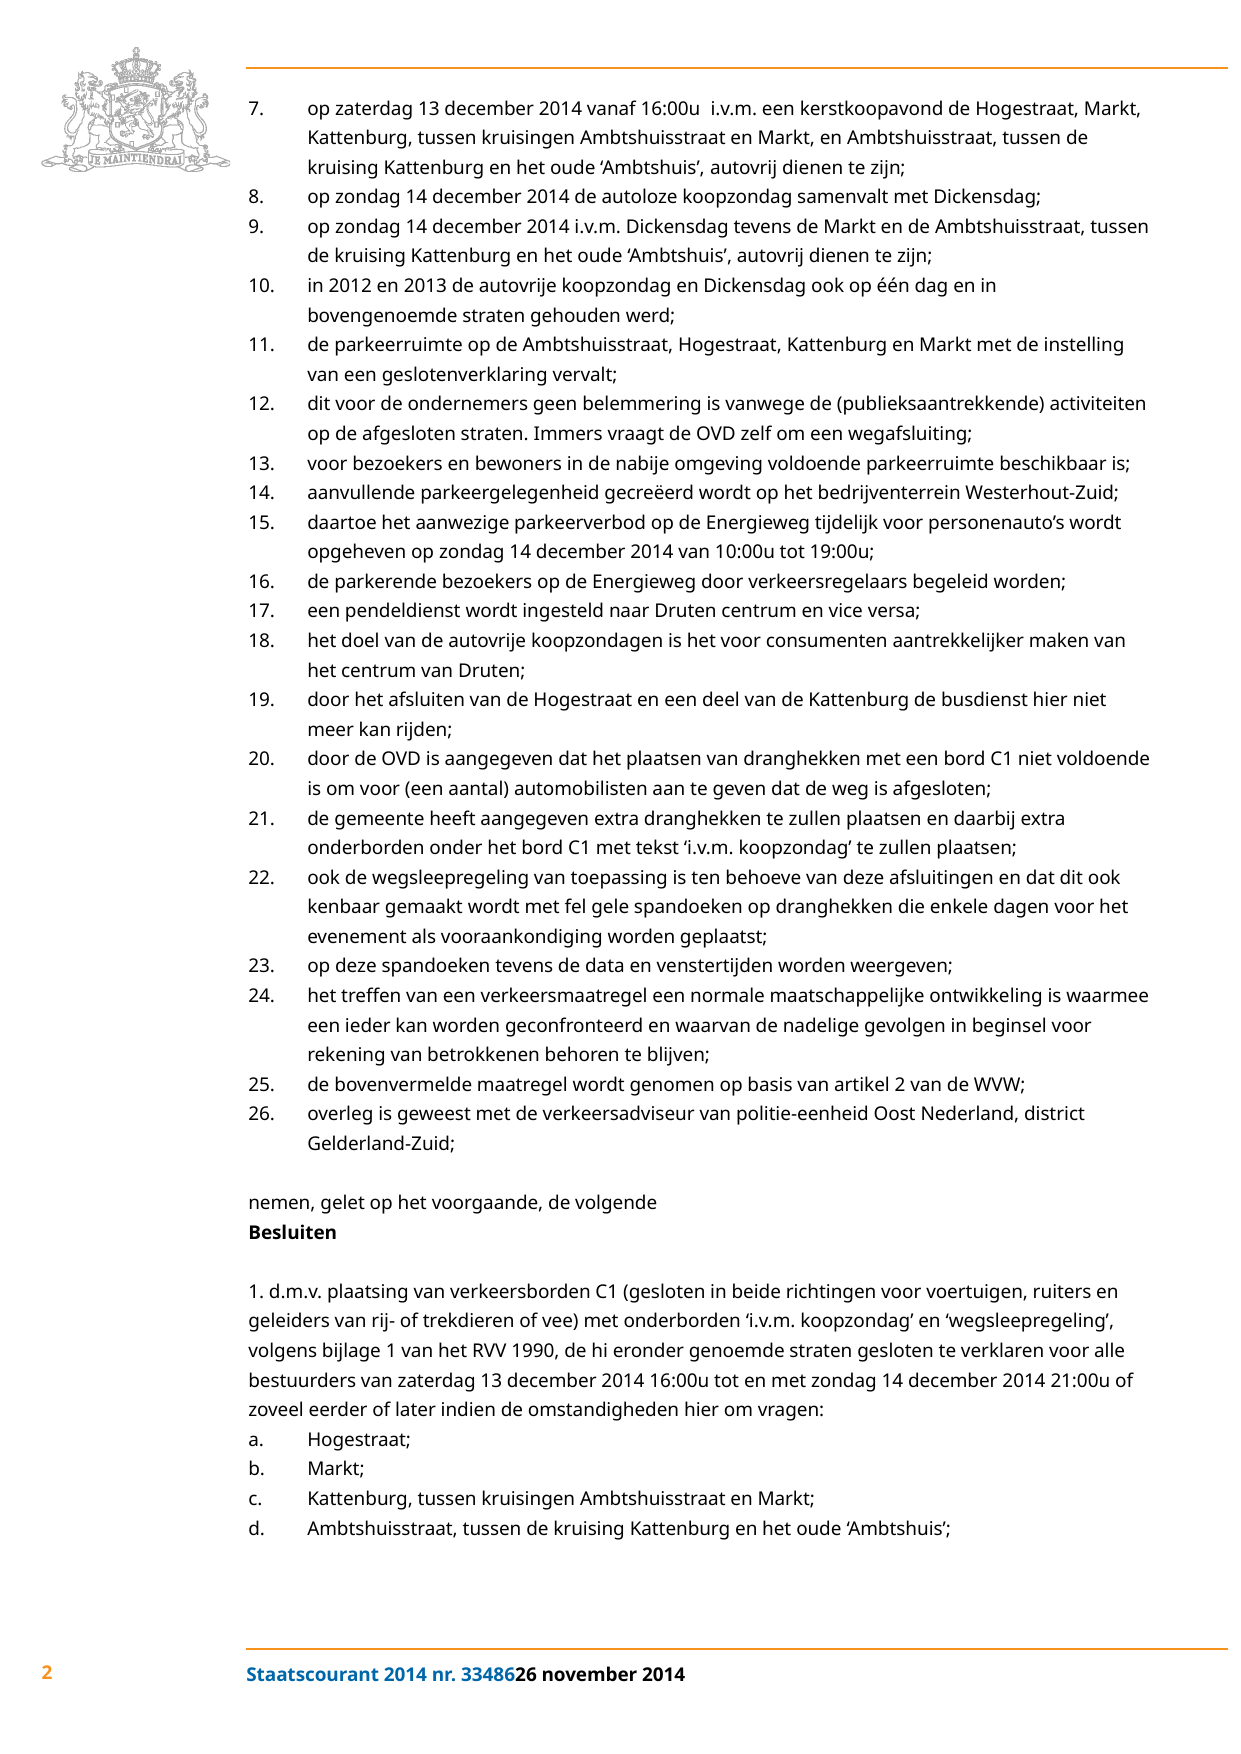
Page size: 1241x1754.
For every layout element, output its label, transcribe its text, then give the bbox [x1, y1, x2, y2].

list door het afsluiten van de Hogestraat en een deel van de Kattenburg de busdienst hier niet meer kan rijden; [248, 686, 1152, 742]
list op zaterdag 13 december 2014 vanaf 16:00u i.v.m. een kerstkoopavond de Hogestraat, Markt, Kattenburg, tussen kruisingen Ambtshuisstraat en Markt, en Ambtshuisstraat, tussen de kruising Kattenburg en het oude ‘Ambtshuis’, autovrij dienen te zijn; [248, 95, 1152, 180]
list voor bezoekers en bewoners in de nabije omgeving voldoende parkeerruimte beschikbaar is; [248, 450, 1152, 476]
list het doel van de autovrije koopzondagen is het voor consumenten aantrekkelijker maken van het centrum van Druten; [248, 627, 1152, 683]
list de parkeerruimte op de Ambtshuisstraat, Hogestraat, Kattenburg en Markt met de instelling van een geslotenverklaring vervalt; [248, 331, 1152, 387]
text nemen, gelet op het voorgaande, de volgende [248, 1189, 1152, 1215]
list dit voor de ondernemers geen belemmering is vanwege de (publieksaantrekkende) activiteiten op de afgesloten straten. Immers vraagt de OVD zelf om een wegafsluiting; [248, 391, 1152, 446]
list door de OVD is aangegeven dat het plaatsen van dranghekken met een bord C1 niet voldoende is om voor (een aantal) automobilisten aan te geven dat de weg is afgesloten; [248, 746, 1152, 801]
list overleg is geweest met de verkeersadviseur van politie-eenheid Oost Nederland, district Gelderland-Zuid; [248, 1101, 1152, 1156]
list de bovenvermelde maatregel wordt genomen op basis van artikel 2 van de WVW; [248, 1071, 1152, 1097]
list daartoe het aanwezige parkeerverbod op de Energieweg tijdelijk voor personenauto’s wordt opgeheven op zondag 14 december 2014 van 10:00u tot 19:00u; [248, 509, 1152, 564]
list in 2012 en 2013 de autovrije koopzondag en Dickensdag ook op één dag en in bovengenoemde straten gehouden werd; [248, 272, 1152, 328]
list de gemeente heeft aangegeven extra dranghekken te zullen plaatsen en daarbij extra onderborden onder het bord C1 met tekst ‘i.v.m. koopzondag’ te zullen plaatsen; [248, 805, 1152, 860]
list Kattenburg, tussen kruisingen Ambtshuisstraat en Markt; [248, 1485, 1152, 1511]
text Besluiten [248, 1219, 1152, 1245]
list op deze spandoeken tevens de data en venstertijden worden weergeven; [248, 953, 1152, 978]
text 1. d.m.v. plaatsing van verkeersborden C1 (gesloten in beide richtingen voor voertuigen, ruiters en geleiders van rij- of trekdieren of vee) met onderborden ‘i.v.m. koopzondag’ en ‘wegsleepregeling’, volgens bijlage 1 van het RVV 1990, de hi eronder genoemde straten gesloten te verklaren voor alle bestuurders van zaterdag 13 december 2014 16:00u tot en met zondag 14 december 2014 21:00u of zoveel eerder of later indien de omstandigheden hier om vragen: [248, 1278, 1152, 1422]
list Hogestraat; [248, 1426, 1152, 1452]
list op zondag 14 december 2014 i.v.m. Dickensdag tevens de Markt en de Ambtshuisstraat, tussen de kruising Kattenburg en het oude ‘Ambtshuis’, autovrij dienen te zijn; [248, 213, 1152, 268]
list de parkerende bezoekers op de Energieweg door verkeersregelaars begeleid worden; [248, 568, 1152, 594]
list ook de wegsleepregeling van toepassing is ten behoeve van deze afsluitingen en dat dit ook kenbaar gemaakt wordt met fel gele spandoeken op dranghekken die enkele dagen voor het evenement als vooraankondiging worden geplaatst; [248, 864, 1152, 949]
picture [41, 47, 231, 172]
list een pendeldienst wordt ingesteld naar Druten centrum en vice versa; [248, 598, 1152, 623]
list op zondag 14 december 2014 de autoloze koopzondag samenvalt met Dickensdag; [248, 183, 1152, 209]
list Ambtshuisstraat, tussen de kruising Kattenburg en het oude ‘Ambtshuis’; [248, 1515, 1152, 1541]
list aanvullende parkeergelegenheid gecreëerd wordt op het bedrijventerrein Westerhout-Zuid; [248, 479, 1152, 505]
list Markt; [248, 1456, 1152, 1481]
list het treffen van een verkeersmaatregel een normale maatschappelijke ontwikkeling is waarmee een ieder kan worden geconfronteerd en waarvan de nadelige gevolgen in beginsel voor rekening van betrokkenen behoren te blijven; [248, 982, 1152, 1067]
